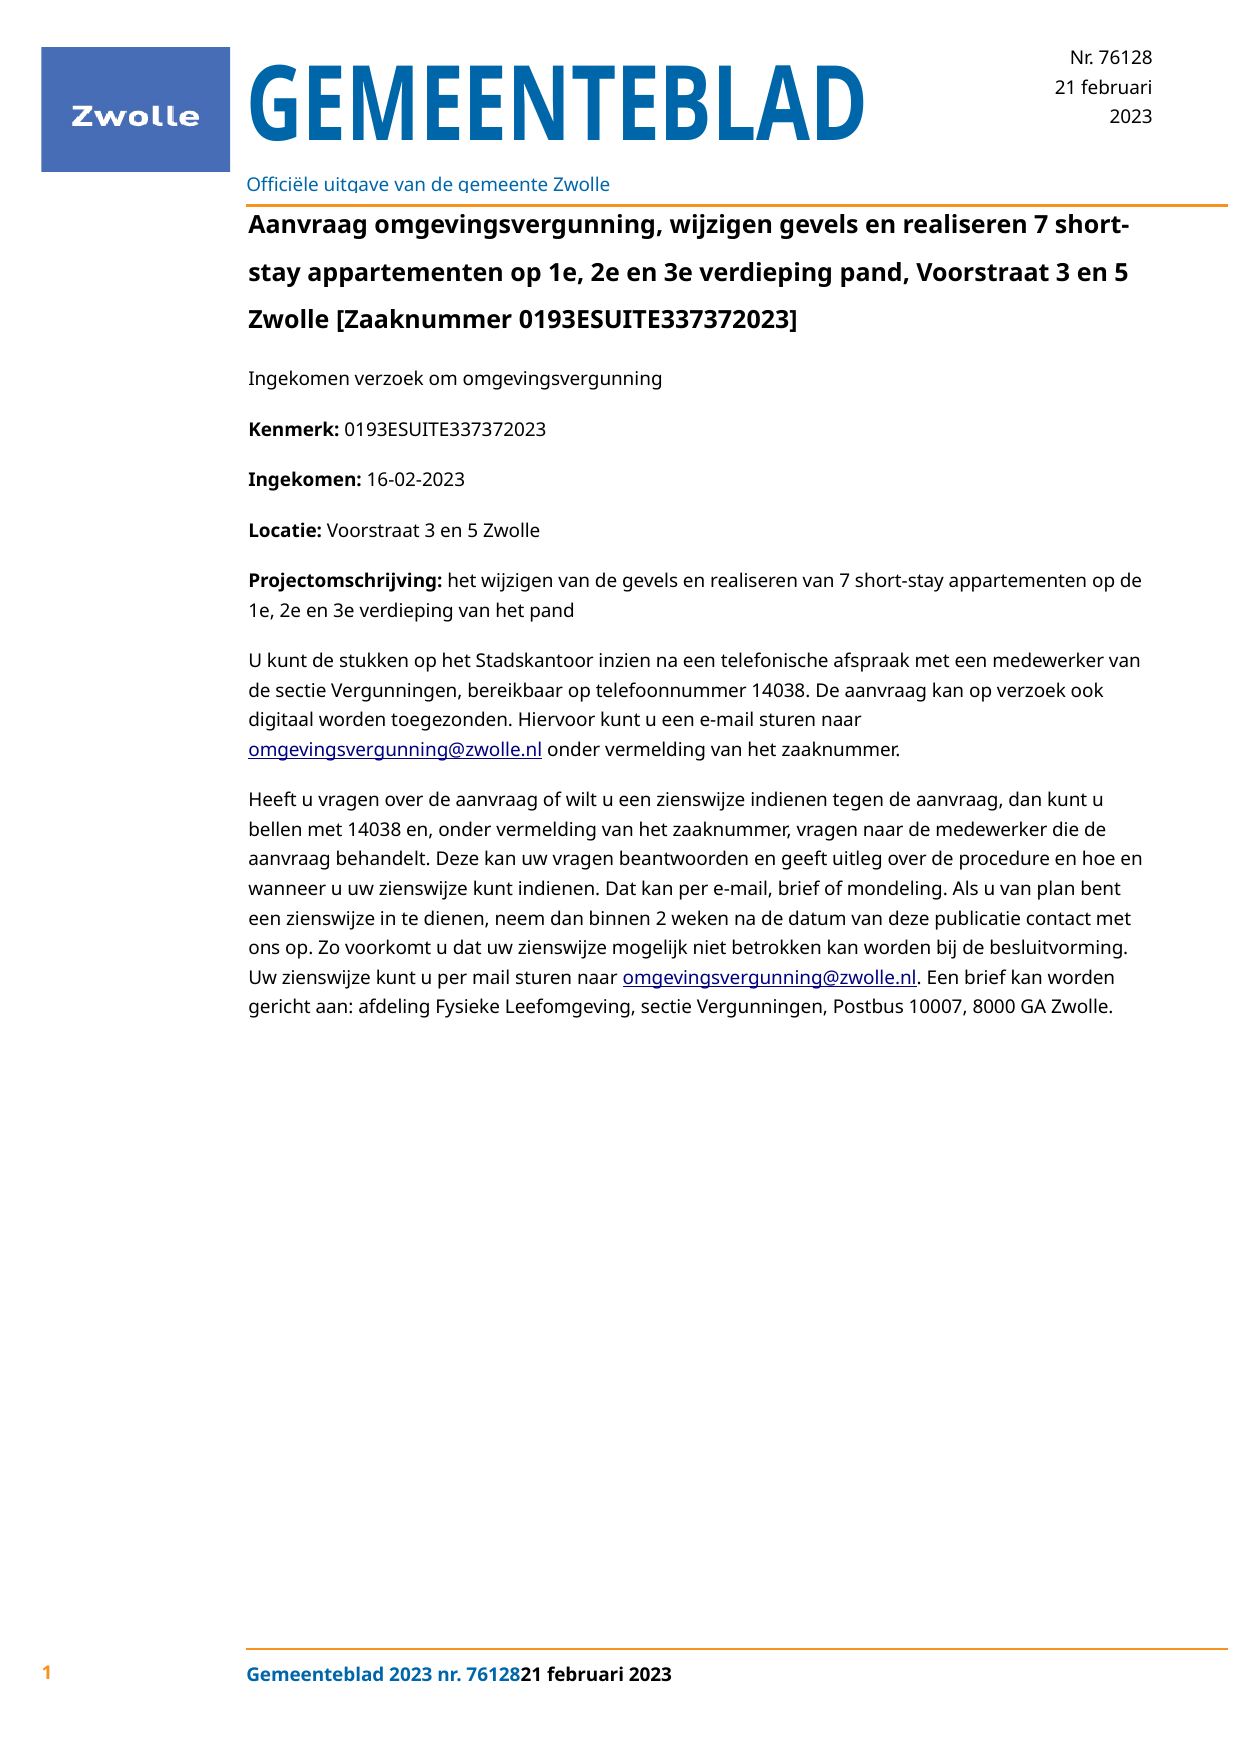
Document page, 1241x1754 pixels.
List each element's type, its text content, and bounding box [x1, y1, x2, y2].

text Heeft u vragen over de aanvraag of wilt u een zienswijze indienen tegen de aanvraag, dan kunt u bellen met 14038 en, onder vermelding van het zaaknummer, vragen naar de medewerker die de aanvraag behandelt. Deze kan uw vragen beantwoorden en geeft uitleg over de procedure en hoe en wanneer u uw zienswijze kunt indienen. Dat kan per e-mail, brief of mondeling. Als u van plan bent een zienswijze in te dienen, neem dan binnen 2 weken na de datum van deze publicatie contact met ons op. Zo voorkomt u dat uw zienswijze mogelijk niet betrokken kan worden bij de besluitvorming. Uw zienswijze kunt u per mail sturen naar omgevingsvergunning@zwolle.nl. Een brief kan worden gericht aan: afdeling Fysieke Leefomgeving, sectie Vergunningen, Postbus 10007, 8000 GA Zwolle. [248, 786, 1152, 1019]
text Locatie: Voorstraat 3 en 5 Zwolle [248, 517, 1152, 542]
text Aanvraag omgevingsvergunning, wijzigen gevels en realiseren 7 short-stay appartementen op 1e, 2e en 3e verdieping pand, Voorstraat 3 en 5 Zwolle [Zaaknummer 0193ESUITE337372023] [248, 207, 1152, 336]
text Ingekomen verzoek om omgevingsvergunning [248, 366, 1152, 391]
text Projectomschrijving: het wijzigen van de gevels en realiseren van 7 short-stay appartementen op de 1e, 2e en 3e verdieping van het pand [248, 567, 1152, 622]
picture [41, 47, 231, 172]
text Kenmerk: 0193ESUITE337372023 [248, 416, 1152, 442]
text U kunt de stukken op het Stadskantoor inzien na een telefonische afspraak met een medewerker van de sectie Vergunningen, bereikbaar op telefoonnummer 14038. De aanvraag kan op verzoek ook digitaal worden toegezonden. Hiervoor kunt u een e-mail sturen naar omgevingsvergunning@zwolle.nl onder vermelding van het zaaknummer. [248, 647, 1152, 762]
text Ingekomen: 16-02-2023 [248, 466, 1152, 492]
